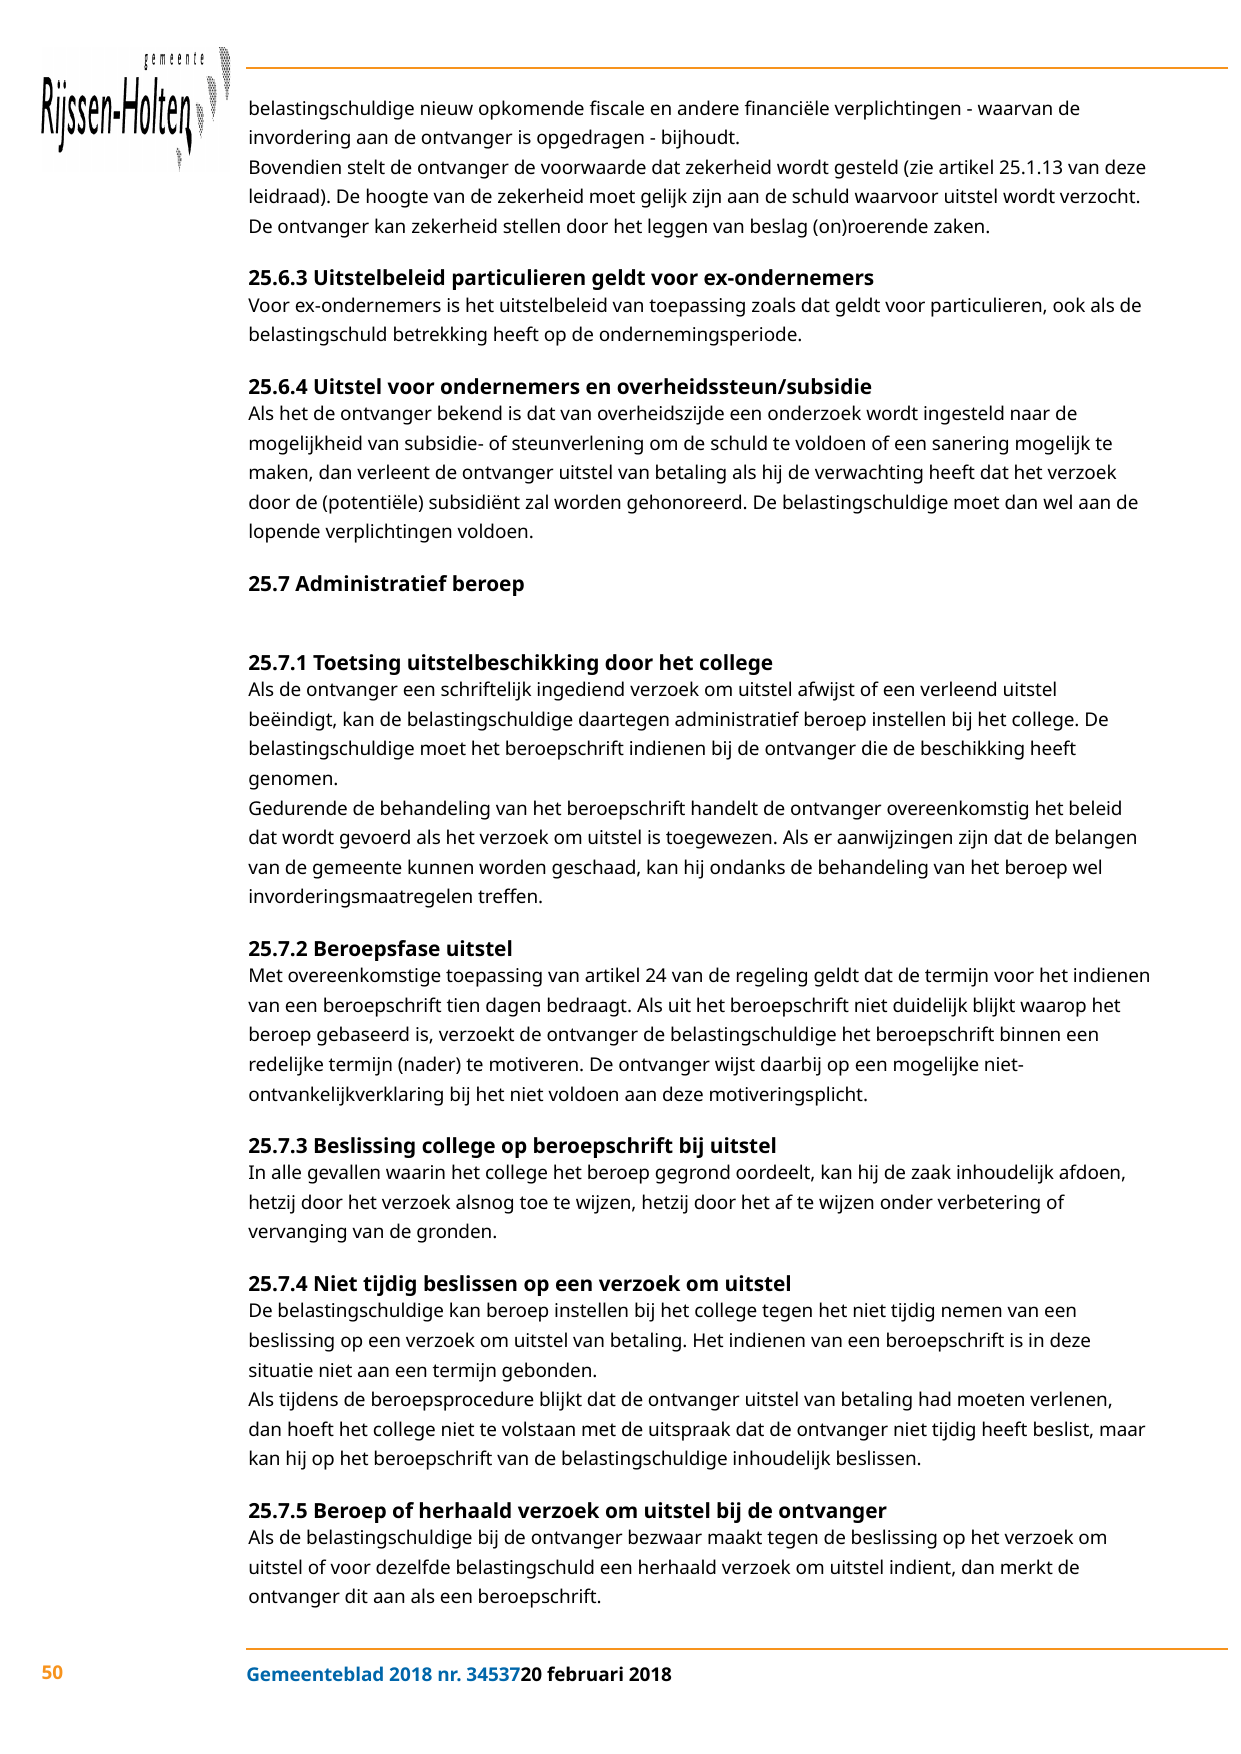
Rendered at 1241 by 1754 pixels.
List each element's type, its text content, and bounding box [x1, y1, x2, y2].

text Als de ontvanger een schriftelijk ingediend verzoek om uitstel afwijst of een verleend uitstel beëindigt, kan de belastingschuldige daartegen administratief beroep instellen bij het college. De belastingschuldige moet het beroepschrift indienen bij de ontvanger die de beschikking heeft genomen. [248, 676, 1152, 791]
text belastingschuldige nieuw opkomende fiscale en andere financiële verplichtingen - waarvan de invordering aan de ontvanger is opgedragen - bijhoudt. [248, 95, 1152, 150]
text 25.6.3 Uitstelbeleid particulieren geldt voor ex-ondernemers [248, 263, 1152, 292]
text 25.7.3 Beslissing college op beroepschrift bij uitstel [248, 1131, 1152, 1159]
text 25.6.4 Uitstel voor ondernemers en overheidssteun/subsidie [248, 372, 1152, 400]
text 25.7.1 Toetsing uitstelbeschikking door het college [248, 648, 1152, 676]
text Gedurende de behandeling van het beroepschrift handelt de ontvanger overeenkomstig het beleid dat wordt gevoerd als het verzoek om uitstel is toegewezen. Als er aanwijzingen zijn dat de belangen van de gemeente kunnen worden geschaad, kan hij ondanks de behandeling van het beroep wel invorderingsmaatregelen treffen. [248, 795, 1152, 909]
text Voor ex-ondernemers is het uitstelbeleid van toepassing zoals dat geldt voor particulieren, ook als de belastingschuld betrekking heeft op de ondernemingsperiode. [248, 292, 1152, 347]
text Als het de ontvanger bekend is dat van overheidszijde een onderzoek wordt ingesteld naar de mogelijkheid van subsidie- of steunverlening om de schuld te voldoen of een sanering mogelijk te maken, dan verleent de ontvanger uitstel van betaling als hij de verwachting heeft dat het verzoek door de (potentiële) subsidiënt zal worden gehonoreerd. De belastingschuldige moet dan wel aan de lopende verplichtingen voldoen. [248, 400, 1152, 544]
text Met overeenkomstige toepassing van artikel 24 van de regeling geldt dat de termijn voor het indienen van een beroepschrift tien dagen bedraagt. Als uit het beroepschrift niet duidelijk blijkt waarop het beroep gebaseerd is, verzoekt de ontvanger de belastingschuldige het beroepschrift binnen een redelijke termijn (nader) te motiveren. De ontvanger wijst daarbij op een mogelijke niet-ontvankelijkverklaring bij het niet voldoen aan deze motiveringsplicht. [248, 962, 1152, 1106]
text 25.7.4 Niet tijdig beslissen op een verzoek om uitstel [248, 1269, 1152, 1298]
text Als de belastingschuldige bij de ontvanger bezwaar maakt tegen de beslissing op het verzoek om uitstel of voor dezelfde belastingschuld een herhaald verzoek om uitstel indient, dan merkt de ontvanger dit aan als een beroepschrift. [248, 1524, 1152, 1609]
picture [41, 47, 231, 172]
text Bovendien stelt de ontvanger de voorwaarde dat zekerheid wordt gesteld (zie artikel 25.1.13 van deze leidraad). De hoogte van de zekerheid moet gelijk zijn aan de schuld waarvoor uitstel wordt verzocht. De ontvanger kan zekerheid stellen door het leggen van beslag (on)roerende zaken. [248, 154, 1152, 239]
text 25.7 Administratief beroep [248, 569, 1152, 598]
text De belastingschuldige kan beroep instellen bij het college tegen het niet tijdig nemen van een beslissing op een verzoek om uitstel van betaling. Het indienen van een beroepschrift is in deze situatie niet aan een termijn gebonden. [248, 1298, 1152, 1382]
text In alle gevallen waarin het college het beroep gegrond oordeelt, kan hij de zaak inhoudelijk afdoen, hetzij door het verzoek alsnog toe te wijzen, hetzij door het af te wijzen onder verbetering of vervanging van de gronden. [248, 1159, 1152, 1244]
text Als tijdens de beroepsprocedure blijkt dat de ontvanger uitstel van betaling had moeten verlenen, dan hoeft het college niet te volstaan met de uitspraak dat de ontvanger niet tijdig heeft beslist, maar kan hij op het beroepschrift van de belastingschuldige inhoudelijk beslissen. [248, 1386, 1152, 1471]
text 25.7.5 Beroep of herhaald verzoek om uitstel bij de ontvanger [248, 1496, 1152, 1524]
text 25.7.2 Beroepsfase uitstel [248, 934, 1152, 962]
